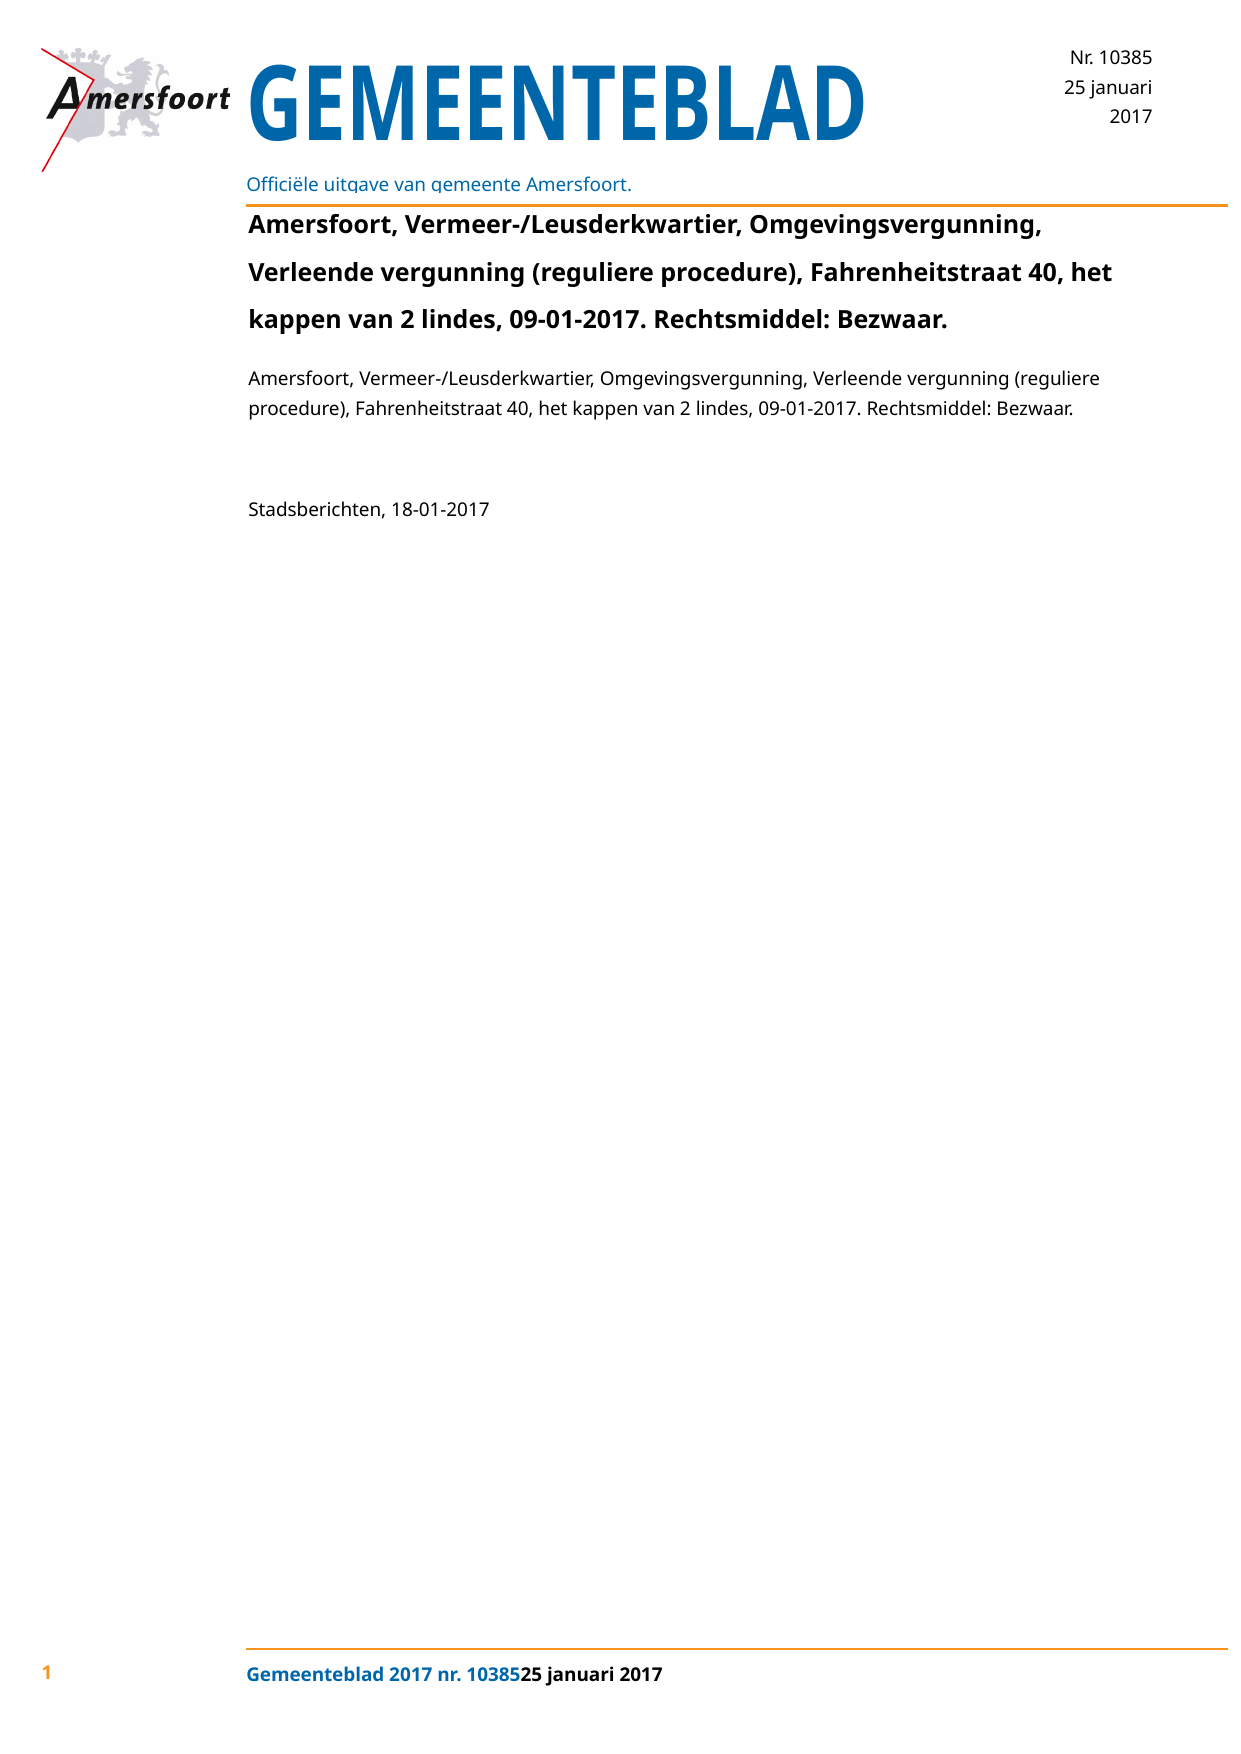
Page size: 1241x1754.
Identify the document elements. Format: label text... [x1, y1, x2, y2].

text Amersfoort, Vermeer-/Leusderkwartier, Omgevingsvergunning, Verleende vergunning (reguliere procedure), Fahrenheitstraat 40, het kappen van 2 lindes, 09-01-2017. Rechtsmiddel: Bezwaar. [248, 366, 1152, 421]
picture [41, 47, 231, 172]
text Amersfoort, Vermeer-/Leusderkwartier, Omgevingsvergunning, Verleende vergunning (reguliere procedure), Fahrenheitstraat 40, het kappen van 2 lindes, 09-01-2017. Rechtsmiddel: Bezwaar. [248, 207, 1152, 336]
text Stadsberichten, 18-01-2017 [248, 496, 1152, 522]
